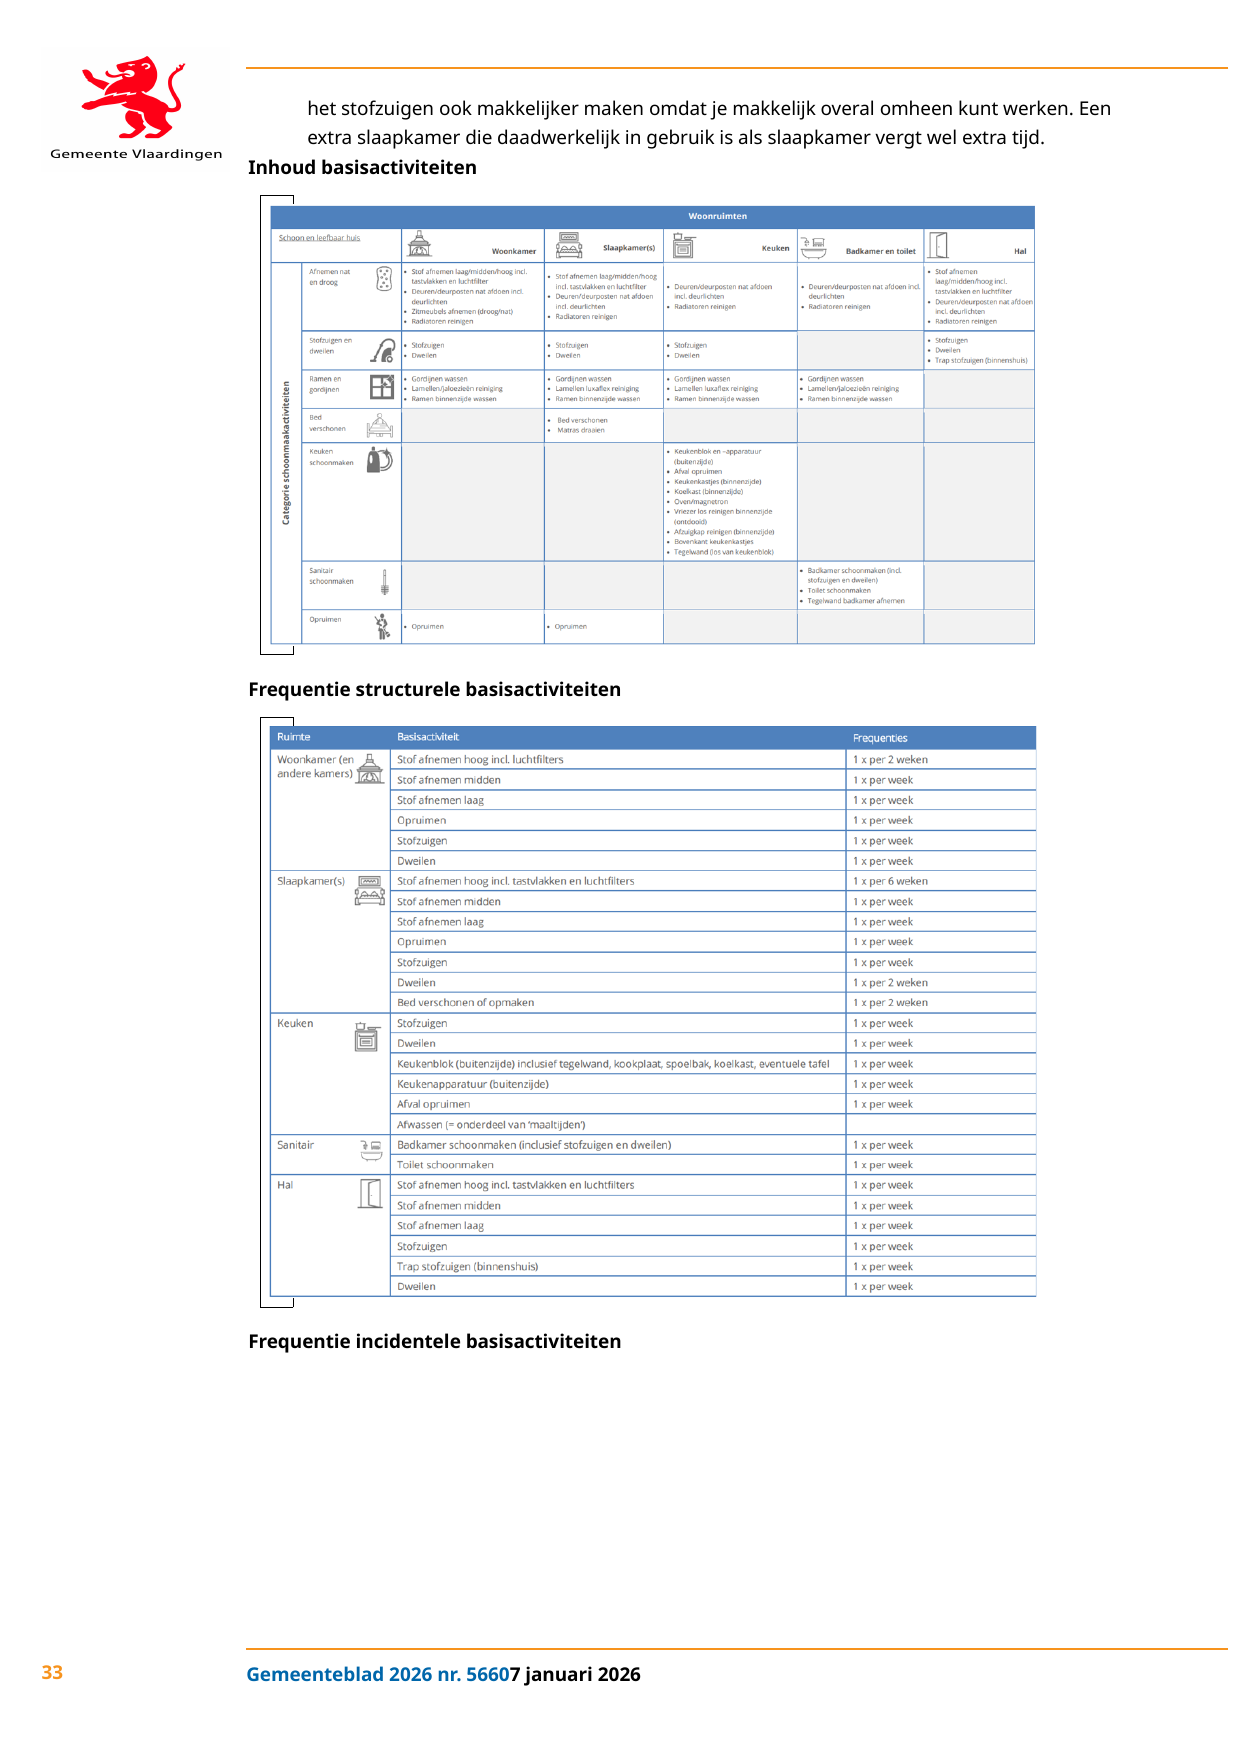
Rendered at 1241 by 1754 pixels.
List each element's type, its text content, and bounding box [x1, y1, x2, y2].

list het stofzuigen ook makkelijker maken omdat je makkelijk overal omheen kunt werken. Een extra slaapkamer die daadwerkelijk in gebruik is als slaapkamer vergt wel extra tijd. [248, 95, 1152, 150]
text Inhoud basisactiviteiten [248, 154, 1152, 180]
text Frequentie structurele basisactiviteiten [248, 676, 1152, 702]
picture [41, 47, 231, 172]
picture [268, 726, 1037, 1298]
picture [268, 204, 1037, 646]
text Frequentie incidentele basisactiviteiten [248, 1328, 1152, 1354]
